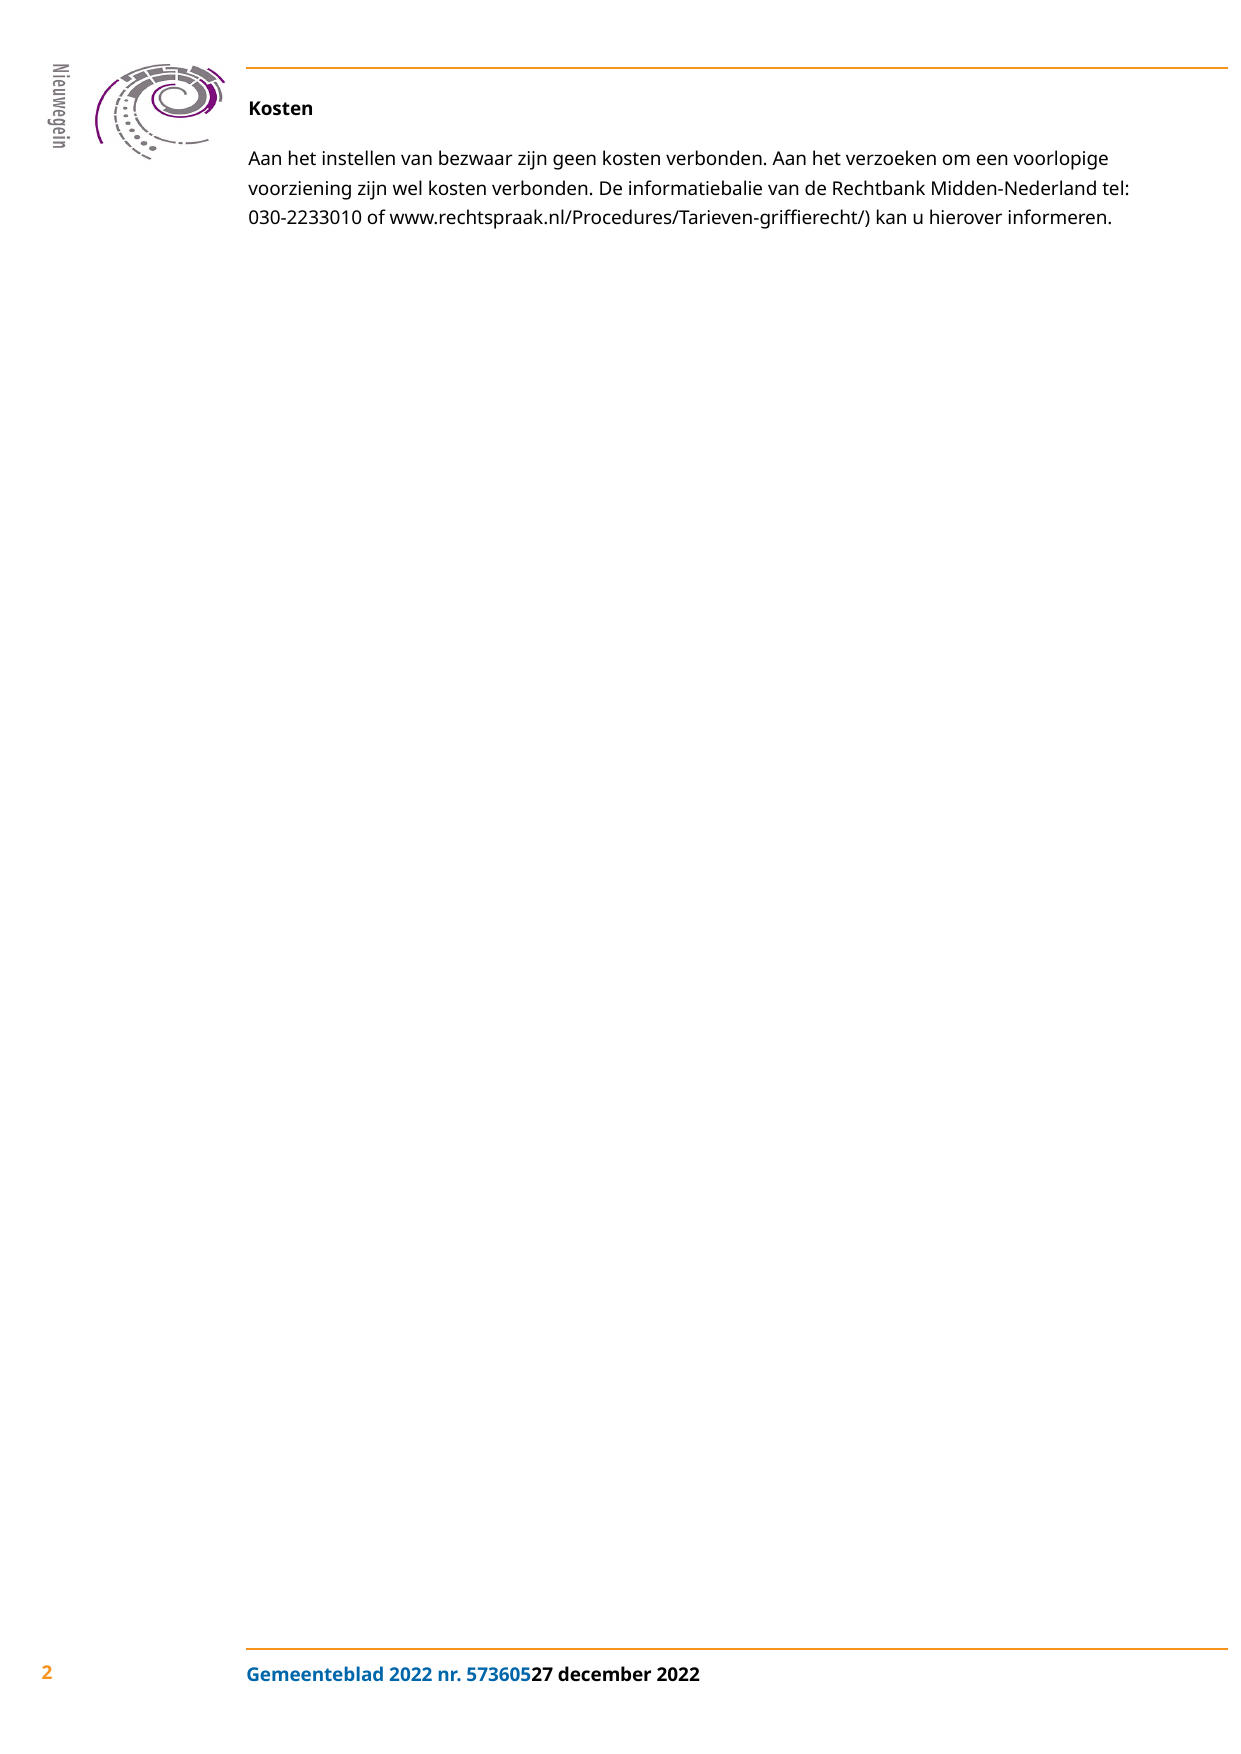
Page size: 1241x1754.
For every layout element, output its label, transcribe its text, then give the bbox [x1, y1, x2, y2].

picture [41, 47, 231, 172]
text Aan het instellen van bezwaar zijn geen kosten verbonden. Aan het verzoeken om een voorlopige voorziening zijn wel kosten verbonden. De informatiebalie van de Rechtbank Midden-Nederland tel: 030-2233010 of www.rechtspraak.nl/Procedures/Tarieven-griffierecht/) kan u hierover informeren. [248, 145, 1152, 230]
text Kosten [248, 95, 1152, 121]
